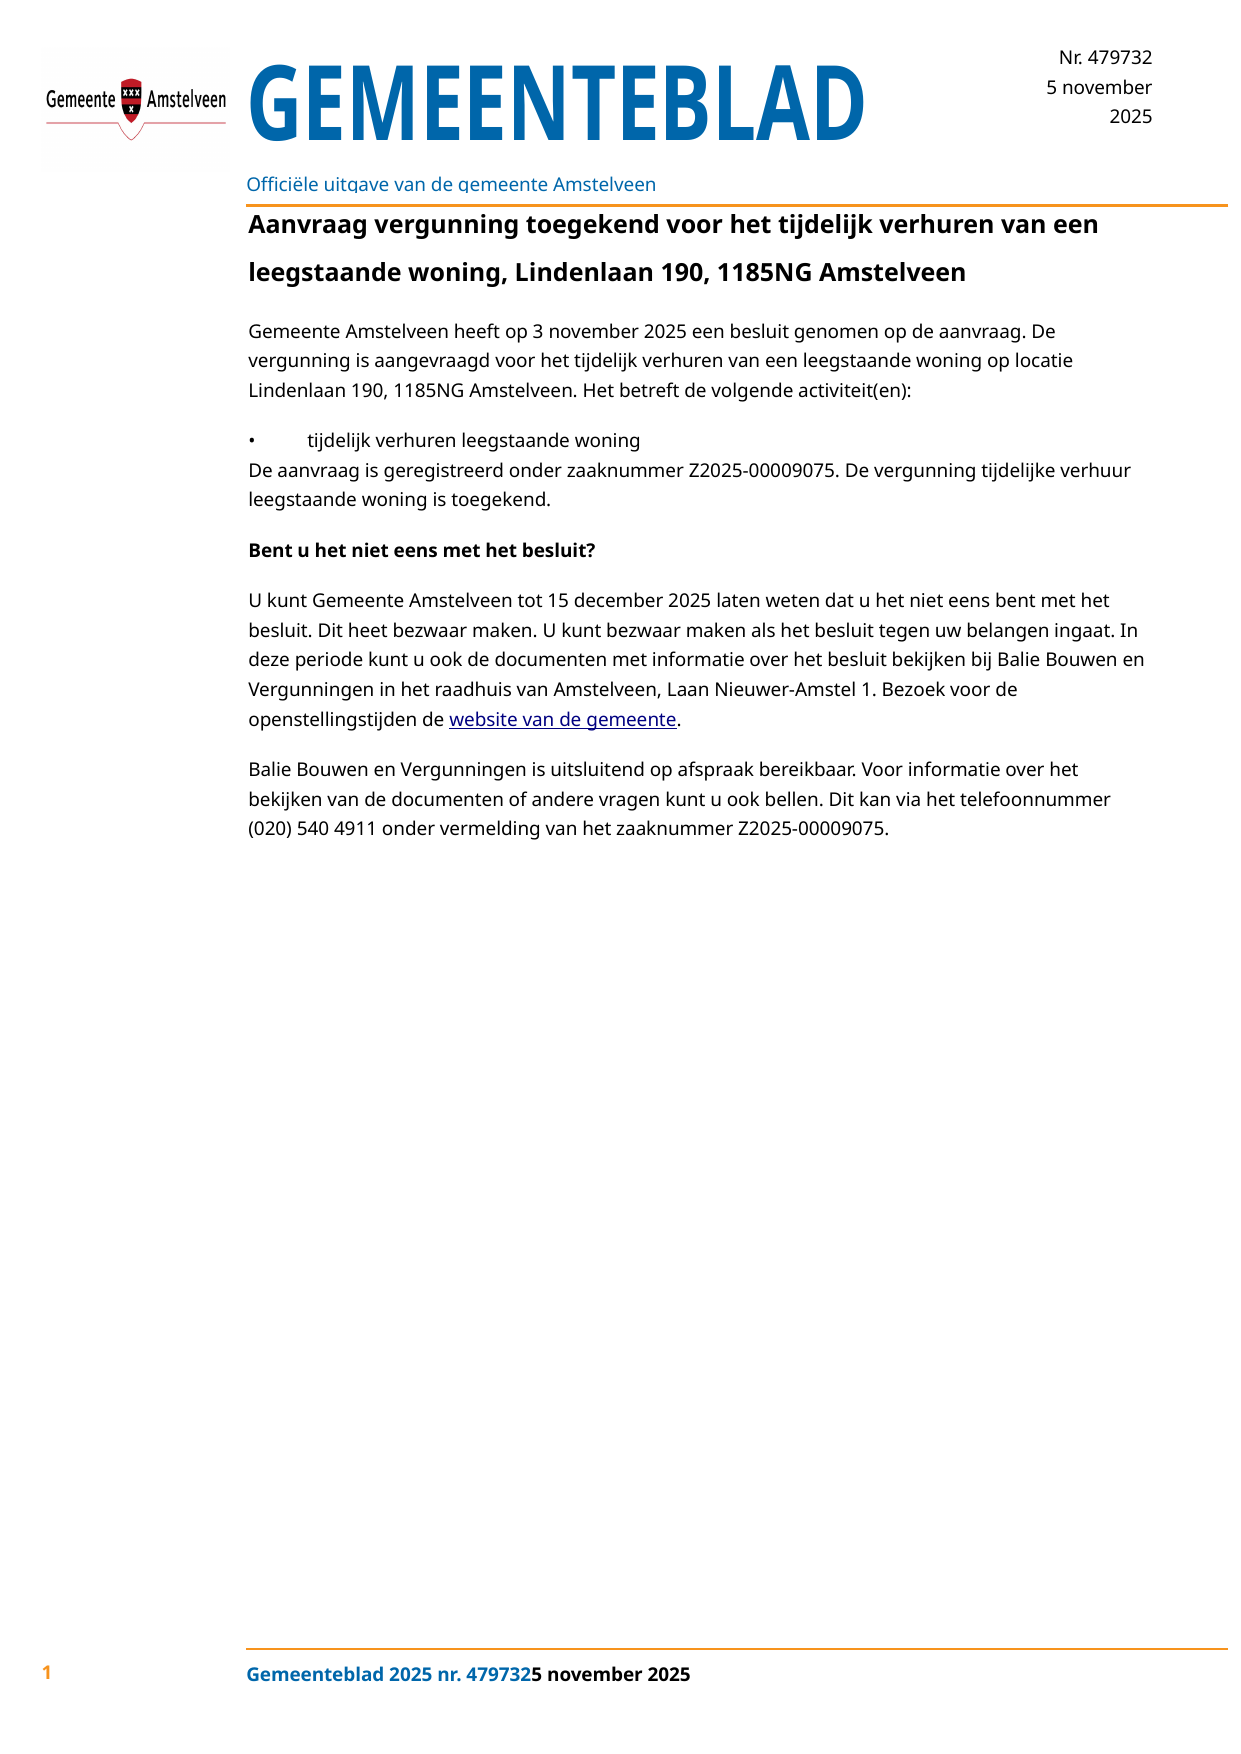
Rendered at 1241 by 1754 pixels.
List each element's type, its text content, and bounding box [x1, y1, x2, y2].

text Gemeente Amstelveen heeft op 3 november 2025 een besluit genomen op de aanvraag. De vergunning is aangevraagd voor het tijdelijk verhuren van een leegstaande woning op locatie Lindenlaan 190, 1185NG Amstelveen. Het betreft de volgende activiteit(en): [248, 318, 1152, 403]
text De aanvraag is geregistreerd onder zaaknummer Z2025-00009075. De vergunning tijdelijke verhuur leegstaande woning is toegekend. [248, 457, 1152, 512]
picture [41, 47, 231, 172]
text U kunt Gemeente Amstelveen tot 15 december 2025 laten weten dat u het niet eens bent met het besluit. Dit heet bezwaar maken. U kunt bezwaar maken als het besluit tegen uw belangen ingaat. In deze periode kunt u ook de documenten met informatie over het besluit bekijken bij Balie Bouwen en Vergunningen in het raadhuis van Amstelveen, Laan Nieuwer-Amstel 1. Bezoek voor de openstellingstijden de website van de gemeente. [248, 587, 1152, 732]
list tijdelijk verhuren leegstaande woning [248, 427, 1152, 453]
text Bent u het niet eens met het besluit? [248, 537, 1152, 563]
text Aanvraag vergunning toegekend voor het tijdelijk verhuren van een leegstaande woning, Lindenlaan 190, 1185NG Amstelveen [248, 207, 1152, 288]
text Balie Bouwen en Vergunningen is uitsluitend op afspraak bereikbaar. Voor informatie over het bekijken van de documenten of andere vragen kunt u ook bellen. Dit kan via het telefoonnummer (020) 540 4911 onder vermelding van het zaaknummer Z2025-00009075. [248, 756, 1152, 841]
